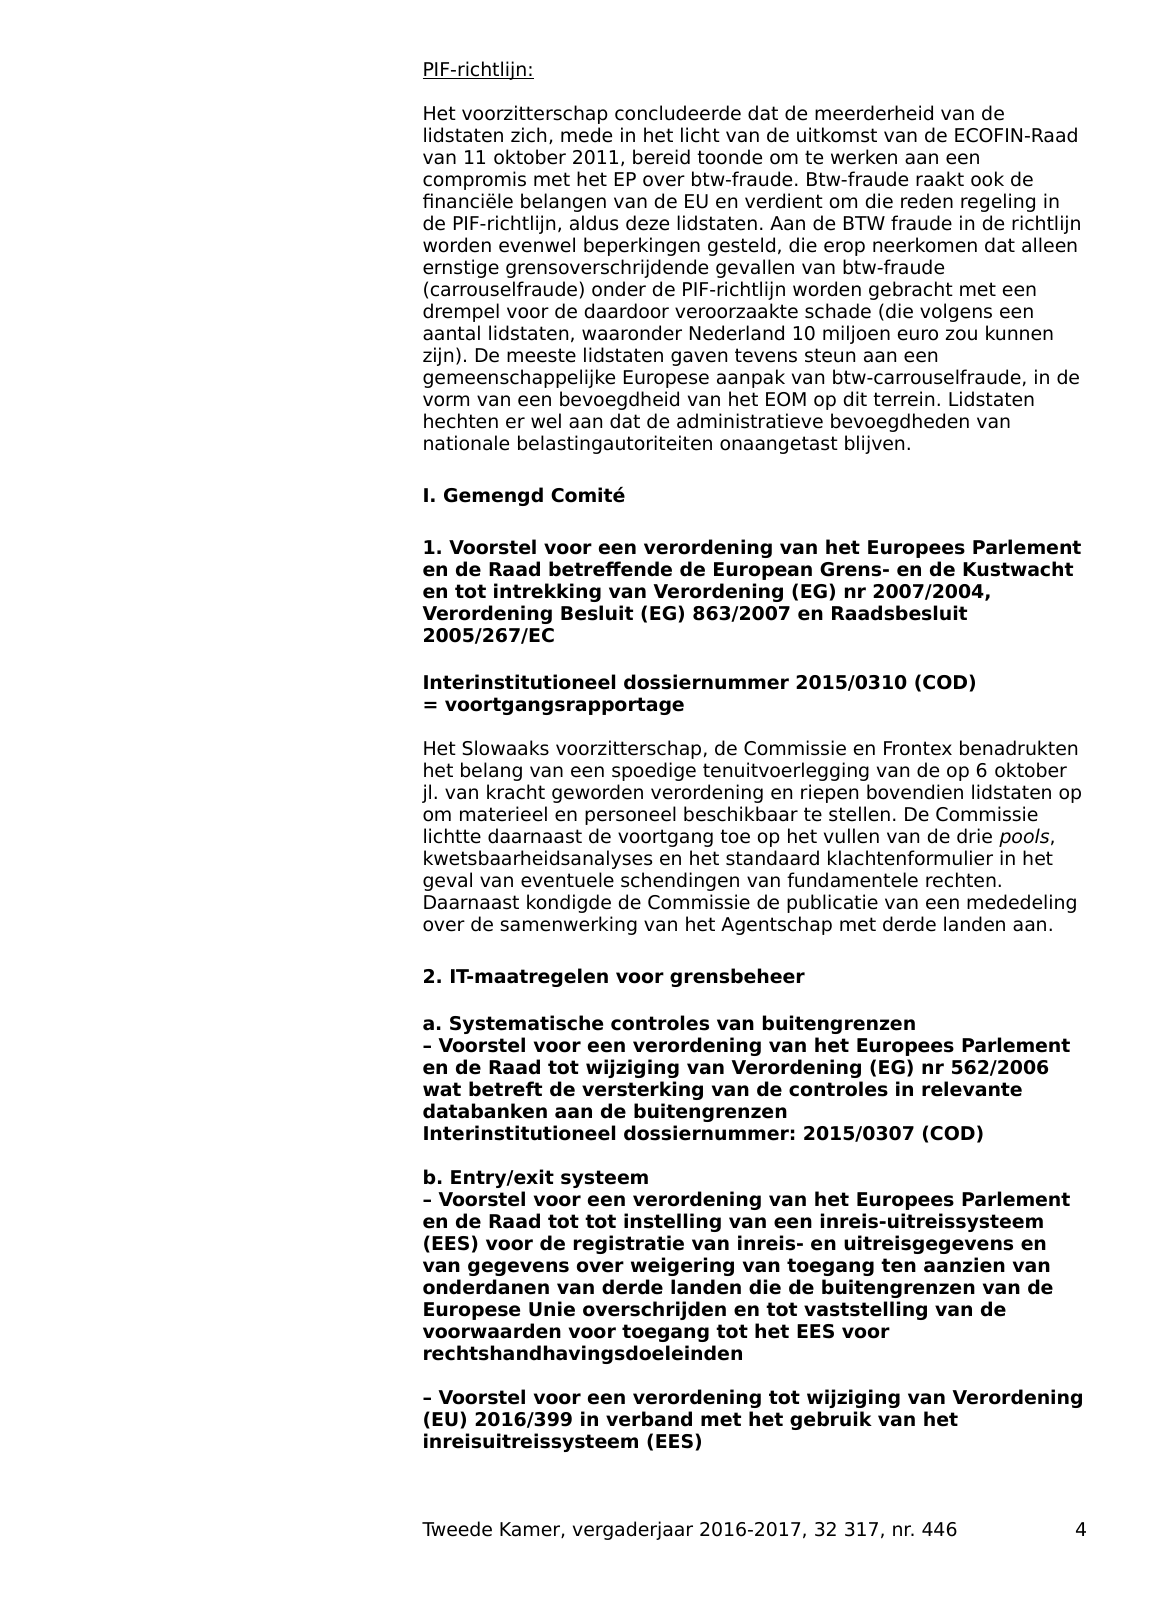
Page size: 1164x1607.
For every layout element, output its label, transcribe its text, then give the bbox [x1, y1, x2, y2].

text Het voorzitterschap concludeerde dat de meerderheid van de lidstaten zich, mede in het licht van de uitkomst van de ECOFIN-Raad van 11 oktober 2011, bereid toonde om te werken aan een compromis met het EP over btw-fraude. Btw-fraude raakt ook de financiële belangen van de EU en verdient om die reden regeling in de PIF-richtlijn, aldus deze lidstaten. Aan de BTW fraude in de richtlijn worden evenwel beperkingen gesteld, die erop neerkomen dat alleen ernstige grensoverschrijdende gevallen van btw-fraude (carrouselfraude) onder de PIF-richtlijn worden gebracht met een drempel voor de daardoor veroorzaakte schade (die volgens een aantal lidstaten, waaronder Nederland 10 miljoen euro zou kunnen zijn). De meeste lidstaten gaven tevens steun aan een gemeenschappelijke Europese aanpak van btw-carrouselfraude, in de vorm van een bevoegdheid van het EOM op dit terrein. Lidstaten hechten er wel aan dat de administratieve bevoegdheden van nationale belastingautoriteiten onaangetast blijven. [422, 103, 1087, 455]
text b. Entry/exit systeem [422, 1167, 1087, 1189]
subtitle I. Gemengd Comité [422, 485, 1087, 507]
text Interinstitutioneel dossiernummer 2015/0310 (COD) [422, 672, 1087, 694]
subtitle PIF-richtlijn: [422, 59, 1087, 81]
text = voortgangsrapportage [422, 694, 1087, 716]
text a. Systematische controles van buitengrenzen [422, 1013, 1087, 1035]
text Het Slowaaks voorzitterschap, de Commissie en Frontex benadrukten het belang van een spoedige tenuitvoerlegging van de op 6 oktober jl. van kracht geworden verordening en riepen bovendien lidstaten op om materieel en personeel beschikbaar te stellen. De Commissie lichtte daarnaast de voortgang toe op het vullen van de drie pools, kwetsbaarheidsanalyses en het standaard klachtenformulier in het geval van eventuele schendingen van fundamentele rechten. Daarnaast kondigde de Commissie de publicatie van een mededeling over de samenwerking van het Agentschap met derde landen aan. [422, 738, 1087, 936]
text – Voorstel voor een verordening tot wijziging van Verordening (EU) 2016/399 in verband met het gebruik van het inreisuitreissysteem (EES) [422, 1387, 1087, 1453]
text Interinstitutioneel dossiernummer: 2015/0307 (COD) [422, 1123, 1087, 1144]
text – Voorstel voor een verordening van het Europees Parlement en de Raad tot tot instelling van een inreis-uitreissysteem (EES) voor de registratie van inreis- en uitreisgegevens en van gegevens over weigering van toegang ten aanzien van onderdanen van derde landen die de buitengrenzen van de Europese Unie overschrijden en tot vaststelling van de voorwaarden voor toegang tot het EES voor rechtshandhavingsdoeleinden [422, 1189, 1087, 1364]
subtitle 1. Voorstel voor een verordening van het Europees Parlement en de Raad betreffende de European Grens- en de Kustwacht en tot intrekking van Verordening (EG) nr 2007/2004, Verordening Besluit (EG) 863/2007 en Raadsbesluit 2005/267/EC [422, 537, 1087, 647]
subtitle 2. IT-maatregelen voor grensbeheer [422, 966, 1087, 988]
text – Voorstel voor een verordening van het Europees Parlement en de Raad tot wijziging van Verordening (EG) nr 562/2006 wat betreft de versterking van de controles in relevante databanken aan de buitengrenzen [422, 1035, 1087, 1123]
